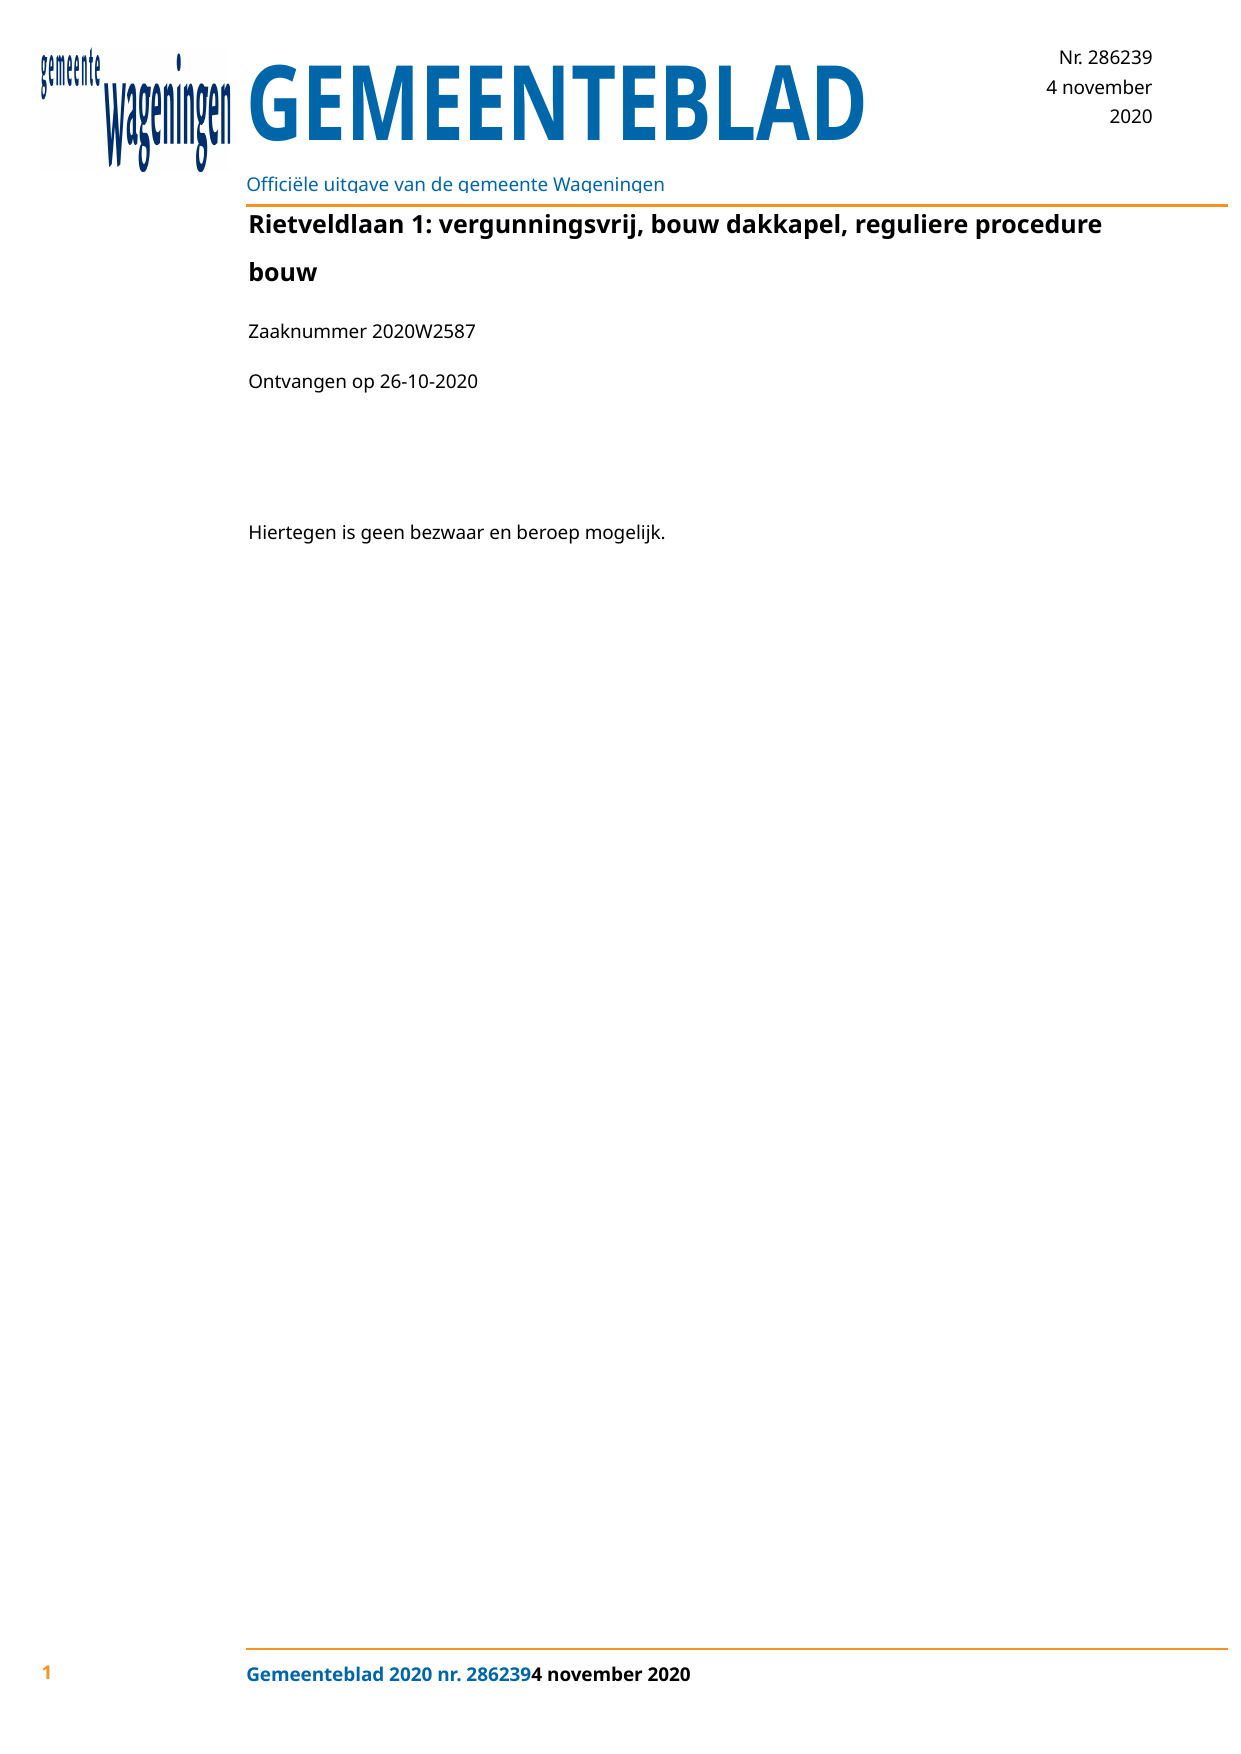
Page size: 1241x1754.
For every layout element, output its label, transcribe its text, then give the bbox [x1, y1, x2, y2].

text Rietveldlaan 1: vergunningsvrij, bouw dakkapel, reguliere procedure bouw [248, 207, 1152, 288]
text Hiertegen is geen bezwaar en beroep mogelijk. [248, 519, 1152, 545]
text Zaaknummer 2020W2587 [248, 318, 1152, 344]
text Ontvangen op 26-10-2020 [248, 368, 1152, 394]
picture [41, 47, 231, 172]
